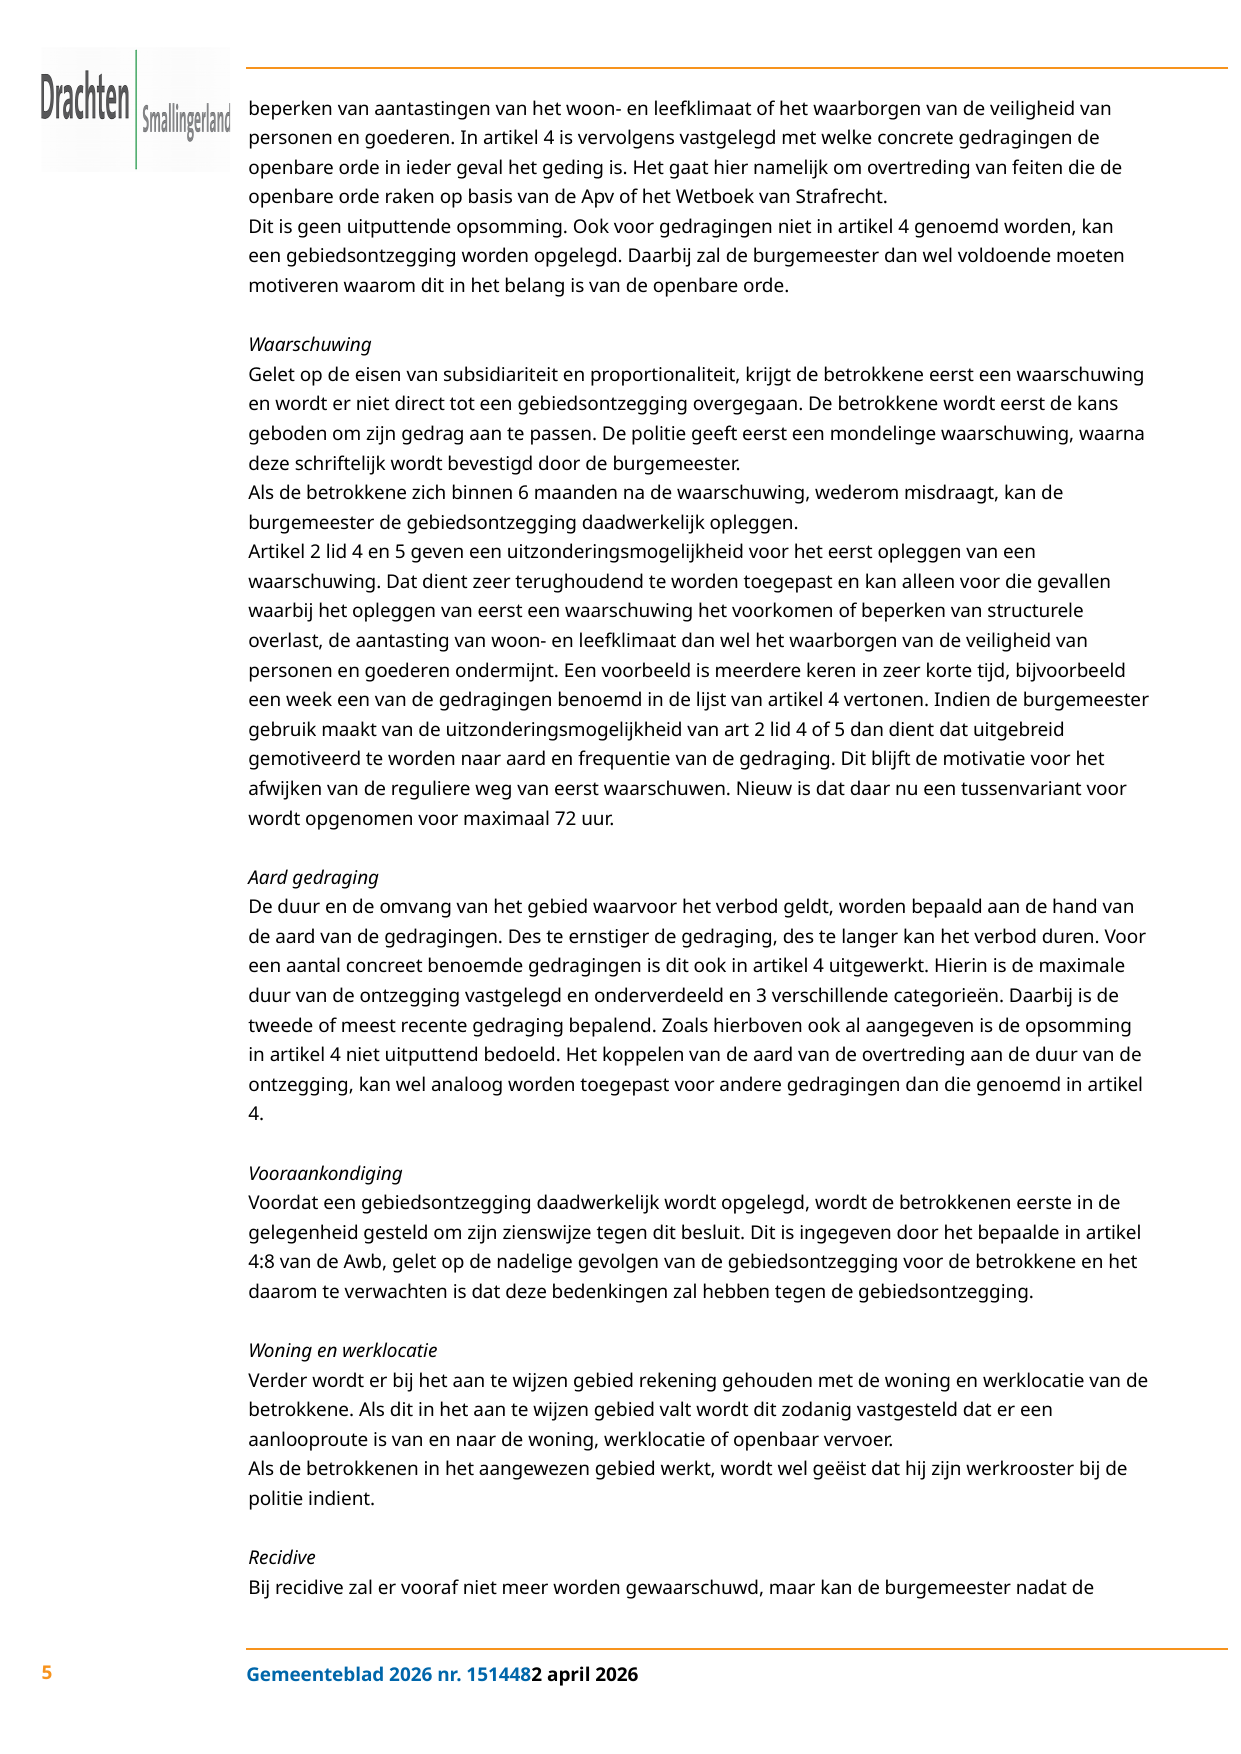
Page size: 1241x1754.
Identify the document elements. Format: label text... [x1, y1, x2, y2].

text Gelet op de eisen van subsidiariteit en proportionaliteit, krijgt de betrokkene eerst een waarschuwing en wordt er niet direct tot een gebiedsontzegging overgegaan. De betrokkene wordt eerst de kans geboden om zijn gedrag aan te passen. De politie geeft eerst een mondelinge waarschuwing, waarna deze schriftelijk wordt bevestigd door de burgemeester. [248, 361, 1152, 476]
text Als de betrokkenen in het aangewezen gebied werkt, wordt wel geëist dat hij zijn werkrooster bij de politie indient. [248, 1456, 1152, 1511]
text Recidive [248, 1544, 1152, 1570]
text beperken van aantastingen van het woon- en leefklimaat of het waarborgen van de veiligheid van personen en goederen. In artikel 4 is vervolgens vastgelegd met welke concrete gedragingen de openbare orde in ieder geval het geding is. Het gaat hier namelijk om overtreding van feiten die de openbare orde raken op basis van de Apv of het Wetboek van Strafrecht. [248, 95, 1152, 209]
text Verder wordt er bij het aan te wijzen gebied rekening gehouden met de woning en werklocatie van de betrokkene. Als dit in het aan te wijzen gebied valt wordt dit zodanig vastgesteld dat er een aanlooproute is van en naar de woning, werklocatie of openbaar vervoer. [248, 1367, 1152, 1452]
text De duur en de omvang van het gebied waarvoor het verbod geldt, worden bepaald aan de hand van de aard van de gedragingen. Des te ernstiger de gedraging, des te langer kan het verbod duren. Voor een aantal concreet benoemde gedragingen is dit ook in artikel 4 uitgewerkt. Hierin is de maximale duur van de ontzegging vastgelegd en onderverdeeld en 3 verschillende categorieën. Daarbij is de tweede of meest recente gedraging bepalend. Zoals hierboven ook al aangegeven is de opsomming in artikel 4 niet uitputtend bedoeld. Het koppelen van de aard van de overtreding aan de duur van de ontzegging, kan wel analoog worden toegepast voor andere gedragingen dan die genoemd in artikel 4. [248, 893, 1152, 1126]
text Als de betrokkene zich binnen 6 maanden na de waarschuwing, wederom misdraagt, kan de burgemeester de gebiedsontzegging daadwerkelijk opleggen. [248, 479, 1152, 535]
picture [41, 47, 231, 172]
text Vooraankondiging [248, 1160, 1152, 1186]
text Waarschuwing [248, 331, 1152, 357]
text Bij recidive zal er vooraf niet meer worden gewaarschuwd, maar kan de burgemeester nadat de [248, 1574, 1152, 1600]
text Dit is geen uitputtende opsomming. Ook voor gedragingen niet in artikel 4 genoemd worden, kan een gebiedsontzegging worden opgelegd. Daarbij zal de burgemeester dan wel voldoende moeten motiveren waarom dit in het belang is van de openbare orde. [248, 213, 1152, 298]
text Aard gedraging [248, 864, 1152, 890]
text Artikel 2 lid 4 en 5 geven een uitzonderingsmogelijkheid voor het eerst opleggen van een waarschuwing. Dat dient zeer terughoudend te worden toegepast en kan alleen voor die gevallen waarbij het opleggen van eerst een waarschuwing het voorkomen of beperken van structurele overlast, de aantasting van woon- en leefklimaat dan wel het waarborgen van de veiligheid van personen en goederen ondermijnt. Een voorbeeld is meerdere keren in zeer korte tijd, bijvoorbeeld een week een van de gedragingen benoemd in de lijst van artikel 4 vertonen. Indien de burgemeester gebruik maakt van de uitzonderingsmogelijkheid van art 2 lid 4 of 5 dan dient dat uitgebreid gemotiveerd te worden naar aard en frequentie van de gedraging. Dit blijft de motivatie voor het afwijken van de reguliere weg van eerst waarschuwen. Nieuw is dat daar nu een tussenvariant voor wordt opgenomen voor maximaal 72 uur. [248, 538, 1152, 831]
text Voordat een gebiedsontzegging daadwerkelijk wordt opgelegd, wordt de betrokkenen eerste in de gelegenheid gesteld om zijn zienswijze tegen dit besluit. Dit is ingegeven door het bepaalde in artikel 4:8 van de Awb, gelet op de nadelige gevolgen van de gebiedsontzegging voor de betrokkene en het daarom te verwachten is dat deze bedenkingen zal hebben tegen de gebiedsontzegging. [248, 1189, 1152, 1304]
text Woning en werklocatie [248, 1337, 1152, 1363]
